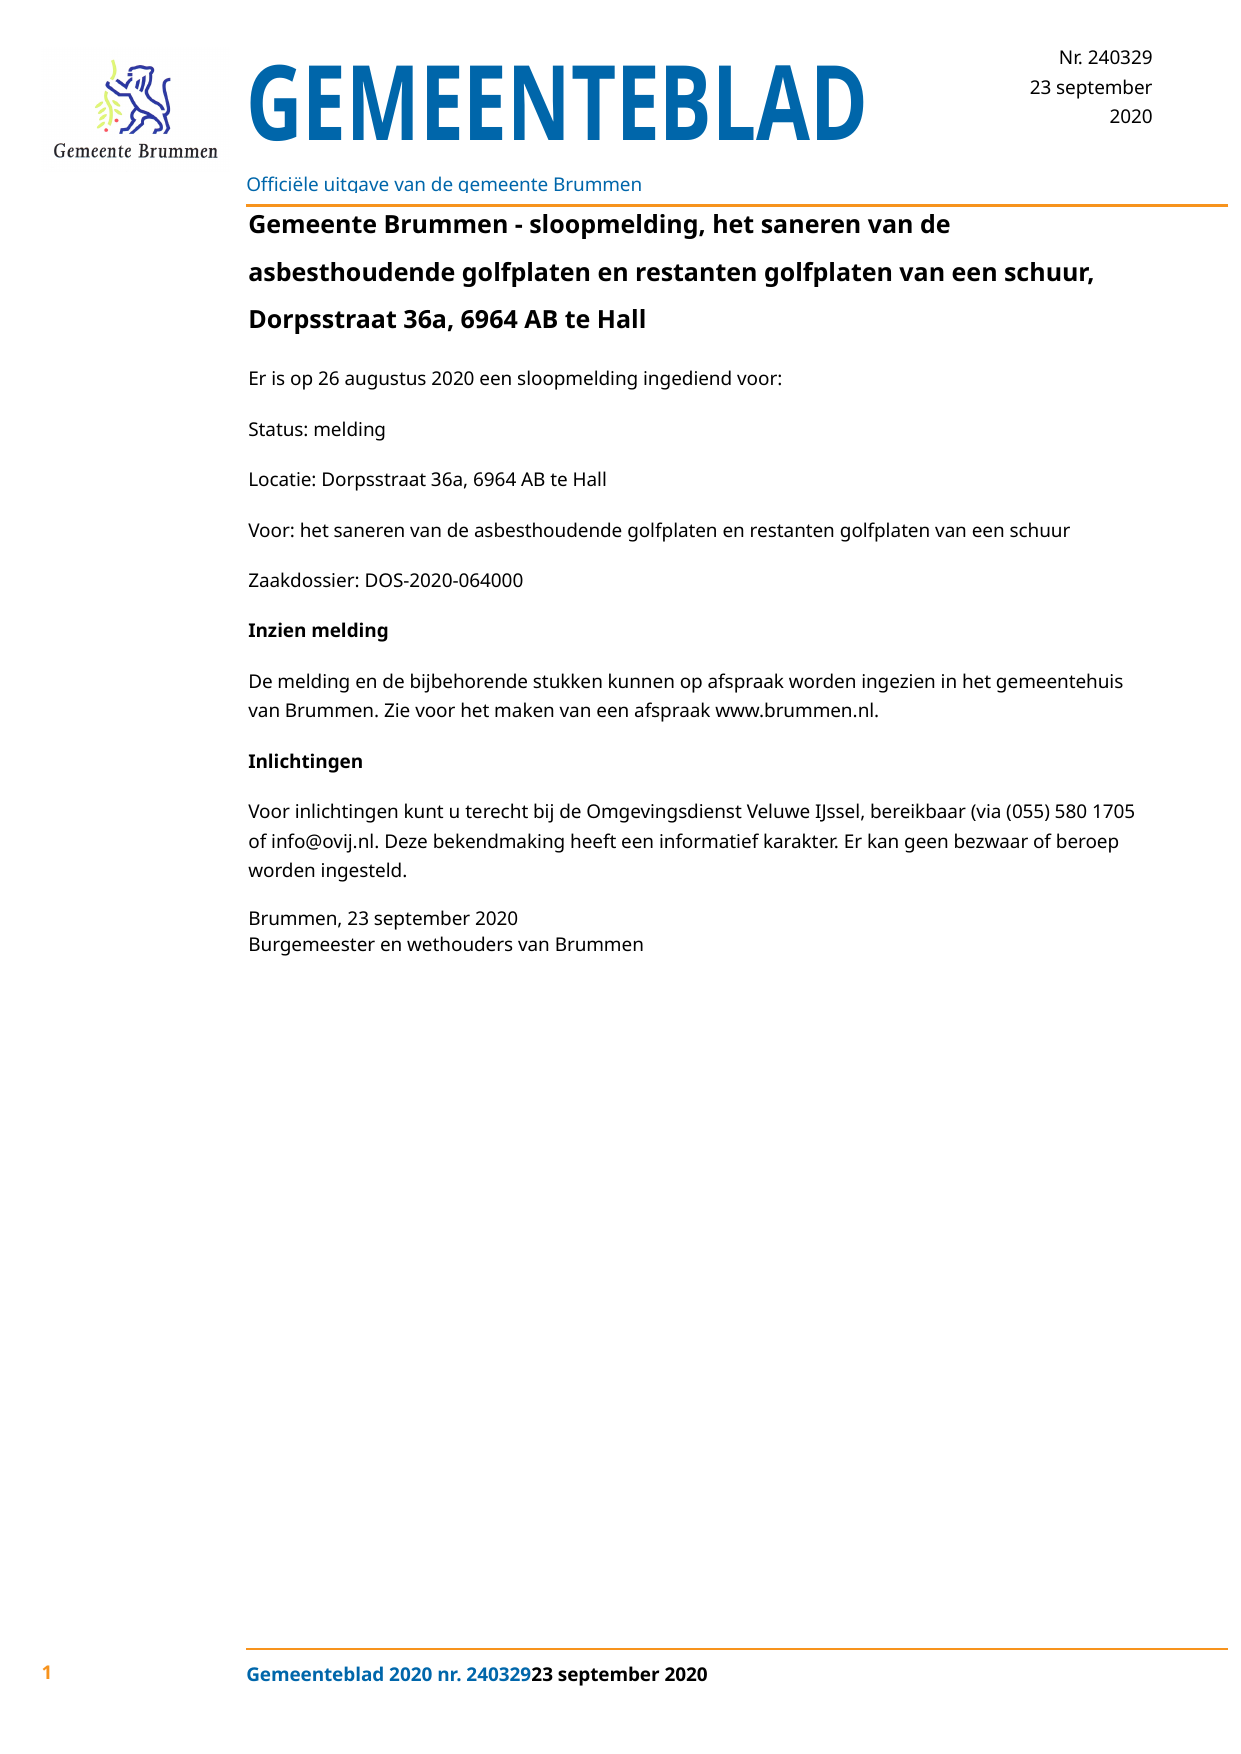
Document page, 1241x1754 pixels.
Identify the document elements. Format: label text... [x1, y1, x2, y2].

text Status: melding [248, 416, 1152, 442]
text Brummen, 23 september 2020 [248, 905, 1152, 931]
text Zaakdossier: DOS-2020-064000 [248, 567, 1152, 593]
text De melding en de bijbehorende stukken kunnen op afspraak worden ingezien in het gemeentehuis van Brummen. Zie voor het maken van een afspraak www.brummen.nl. [248, 668, 1152, 723]
text Voor: het saneren van de asbesthoudende golfplaten en restanten golfplaten van een schuur [248, 517, 1152, 542]
text Inlichtingen [248, 748, 1152, 774]
picture [41, 47, 231, 172]
text Locatie: Dorpsstraat 36a, 6964 AB te Hall [248, 466, 1152, 492]
text Inzien melding [248, 618, 1152, 643]
text Voor inlichtingen kunt u terecht bij de Omgevingsdienst Veluwe IJssel, bereikbaar (via (055) 580 1705 of info@ovij.nl. Deze bekendmaking heeft een informatief karakter. Er kan geen bezwaar of beroep worden ingesteld. [248, 798, 1152, 883]
text Er is op 26 augustus 2020 een sloopmelding ingediend voor: [248, 366, 1152, 391]
text Gemeente Brummen - sloopmelding, het saneren van de asbesthoudende golfplaten en restanten golfplaten van een schuur, Dorpsstraat 36a, 6964 AB te Hall [248, 207, 1152, 336]
text Burgemeester en wethouders van Brummen [248, 931, 1152, 957]
